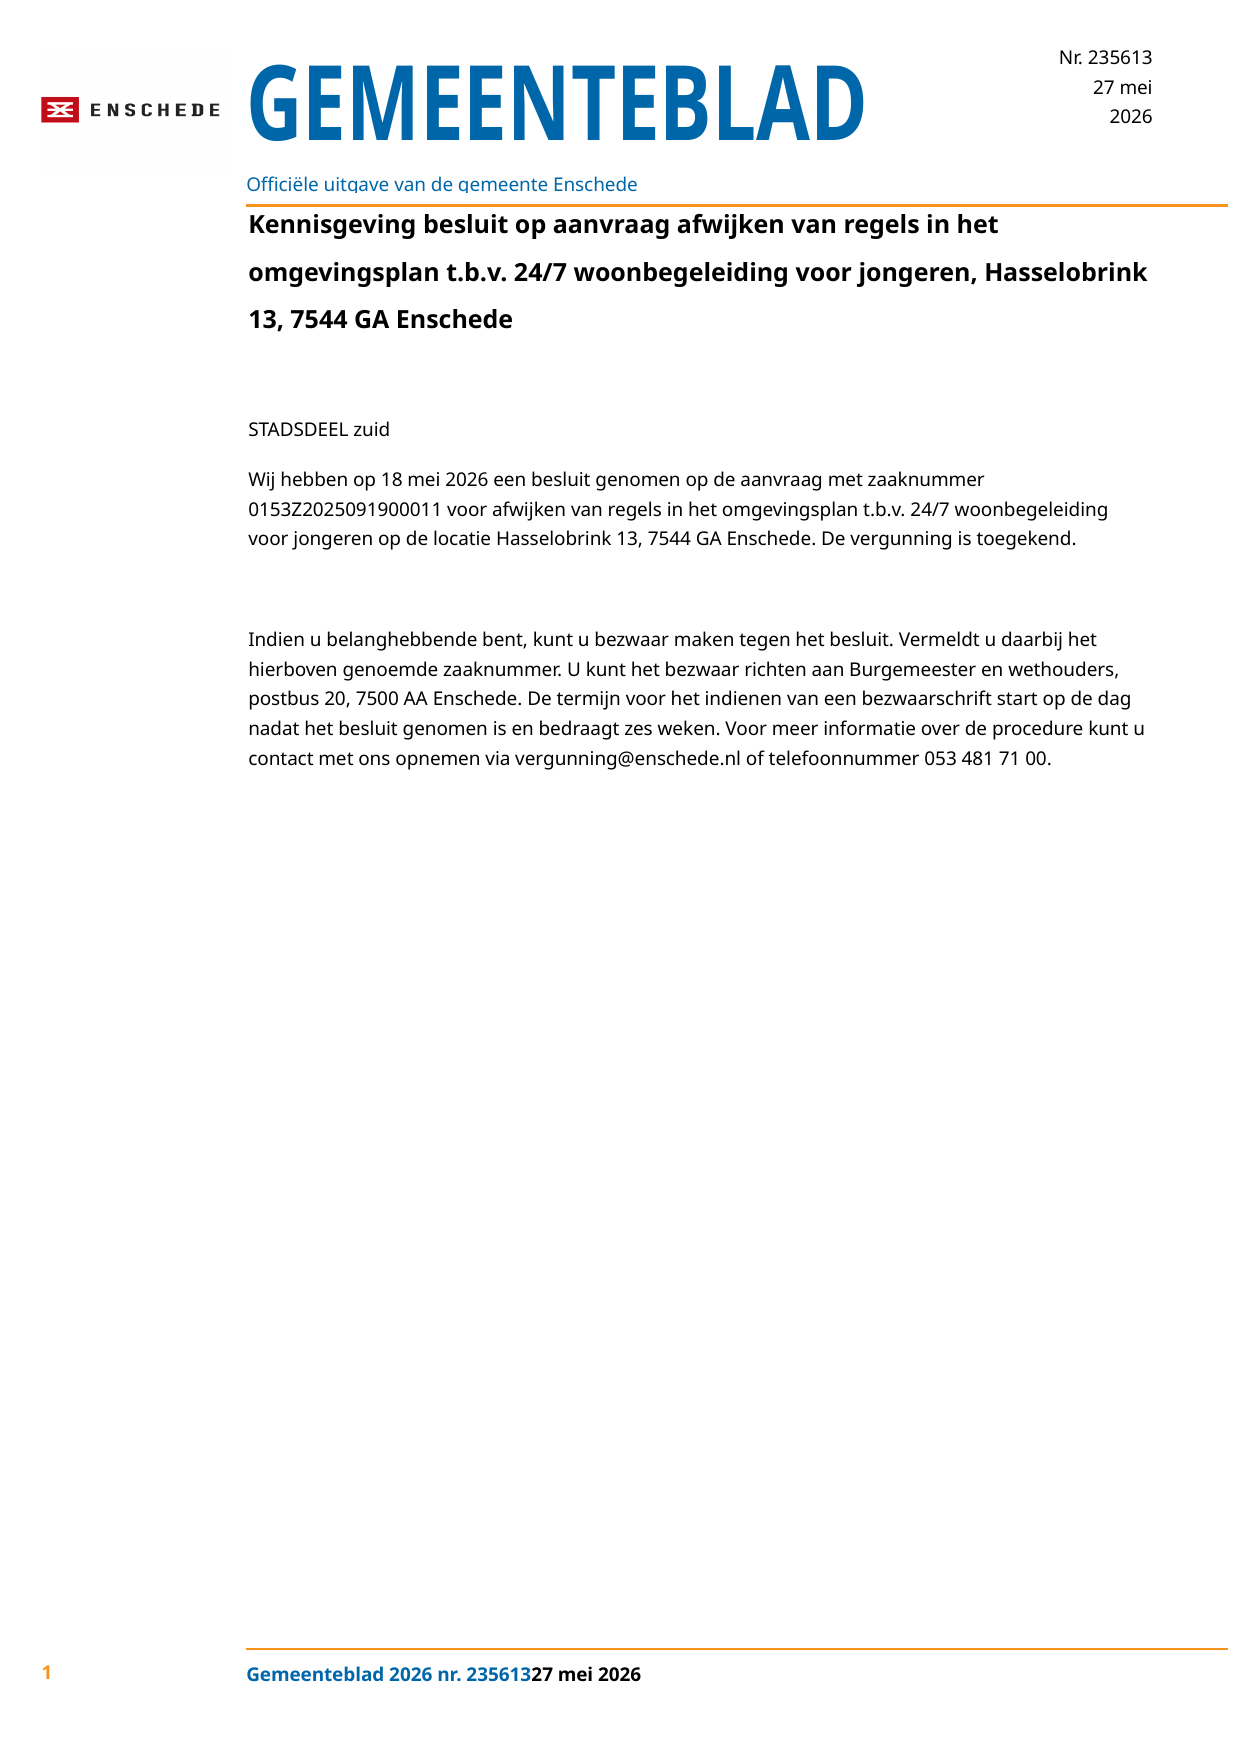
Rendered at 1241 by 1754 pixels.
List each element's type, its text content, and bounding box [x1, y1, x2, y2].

text Wij hebben op 18 mei 2026 een besluit genomen op de aanvraag met zaaknummer 0153Z2025091900011 voor afwijken van regels in het omgevingsplan t.b.v. 24/7 woonbegeleiding voor jongeren op de locatie Hasselobrink 13, 7544 GA Enschede. De vergunning is toegekend. [248, 466, 1152, 551]
text STADSDEEL zuid [248, 416, 1152, 442]
text Indien u belanghebbende bent, kunt u bezwaar maken tegen het besluit. Vermeldt u daarbij het hierboven genoemde zaaknummer. U kunt het bezwaar richten aan Burgemeester en wethouders, postbus 20, 7500 AA Enschede. De termijn voor het indienen van een bezwaarschrift start op de dag nadat het besluit genomen is en bedraagt zes weken. Voor meer informatie over de procedure kunt u contact met ons opnemen via vergunning@enschede.nl of telefoonnummer 053 481 71 00. [248, 626, 1152, 770]
text Kennisgeving besluit op aanvraag afwijken van regels in het omgevingsplan t.b.v. 24/7 woonbegeleiding voor jongeren, Hasselobrink 13, 7544 GA Enschede [248, 207, 1152, 336]
picture [41, 47, 231, 172]
